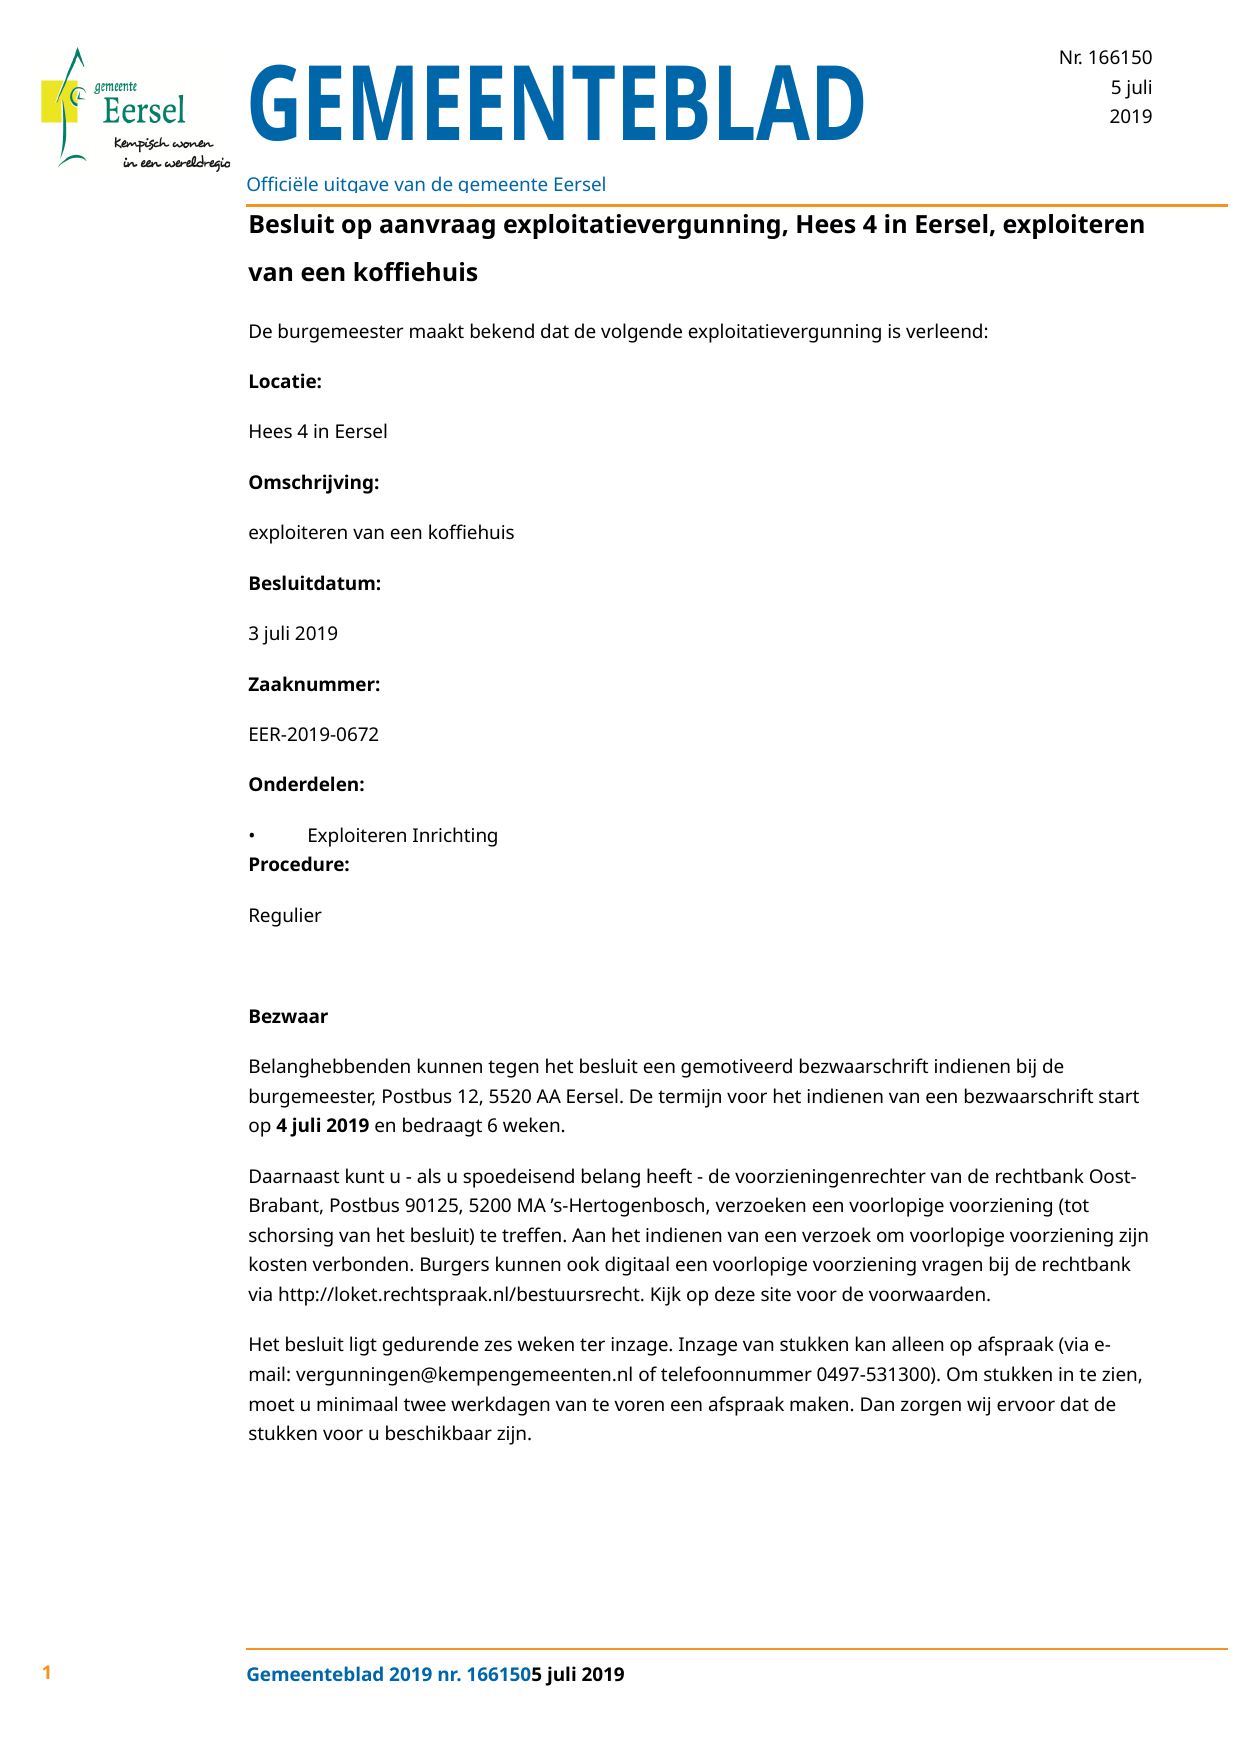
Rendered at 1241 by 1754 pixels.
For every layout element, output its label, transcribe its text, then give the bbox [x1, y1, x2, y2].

text De burgemeester maakt bekend dat de volgende exploitatievergunning is verleend: [248, 318, 1152, 344]
text Besluit op aanvraag exploitatievergunning, Hees 4 in Eersel, exploiteren van een koffiehuis [248, 207, 1152, 288]
text Bezwaar [248, 1003, 1152, 1029]
text Daarnaast kunt u - als u spoedeisend belang heeft - de voorzieningenrechter van de rechtbank Oost-Brabant, Postbus 90125, 5200 MA ’s-Hertogenbosch, verzoeken een voorlopige voorziening (tot schorsing van het besluit) te treffen. Aan het indienen van een verzoek om voorlopige voorziening zijn kosten verbonden. Burgers kunnen ook digitaal een voorlopige voorziening vragen bij de rechtbank via http://loket.rechtspraak.nl/bestuursrecht. Kijk op deze site voor de voorwaarden. [248, 1163, 1152, 1307]
text Zaaknummer: [248, 671, 1152, 697]
text Omschrijving: [248, 469, 1152, 495]
text Besluitdatum: [248, 570, 1152, 596]
picture [41, 47, 231, 172]
text exploiteren van een koffiehuis [248, 519, 1152, 545]
text Hees 4 in Eersel [248, 419, 1152, 444]
text Het besluit ligt gedurende zes weken ter inzage. Inzage van stukken kan alleen op afspraak (via e-mail: vergunningen@kempengemeenten.nl of telefoonnummer 0497-531300). Om stukken in te zien, moet u minimaal twee werkdagen van te voren een afspraak maken. Dan zorgen wij ervoor dat de stukken voor u beschikbaar zijn. [248, 1332, 1152, 1446]
text 3 juli 2019 [248, 620, 1152, 646]
text Belanghebbenden kunnen tegen het besluit een gemotiveerd bezwaarschrift indienen bij de burgemeester, Postbus 12, 5520 AA Eersel. De termijn voor het indienen van een bezwaarschrift start op 4 juli 2019 en bedraagt 6 weken. [248, 1053, 1152, 1138]
text Procedure: [248, 852, 1152, 877]
text Onderdelen: [248, 772, 1152, 797]
text Locatie: [248, 368, 1152, 394]
list Exploiteren Inrichting [248, 822, 1152, 848]
text Regulier [248, 902, 1152, 928]
text EER-2019-0672 [248, 721, 1152, 747]
